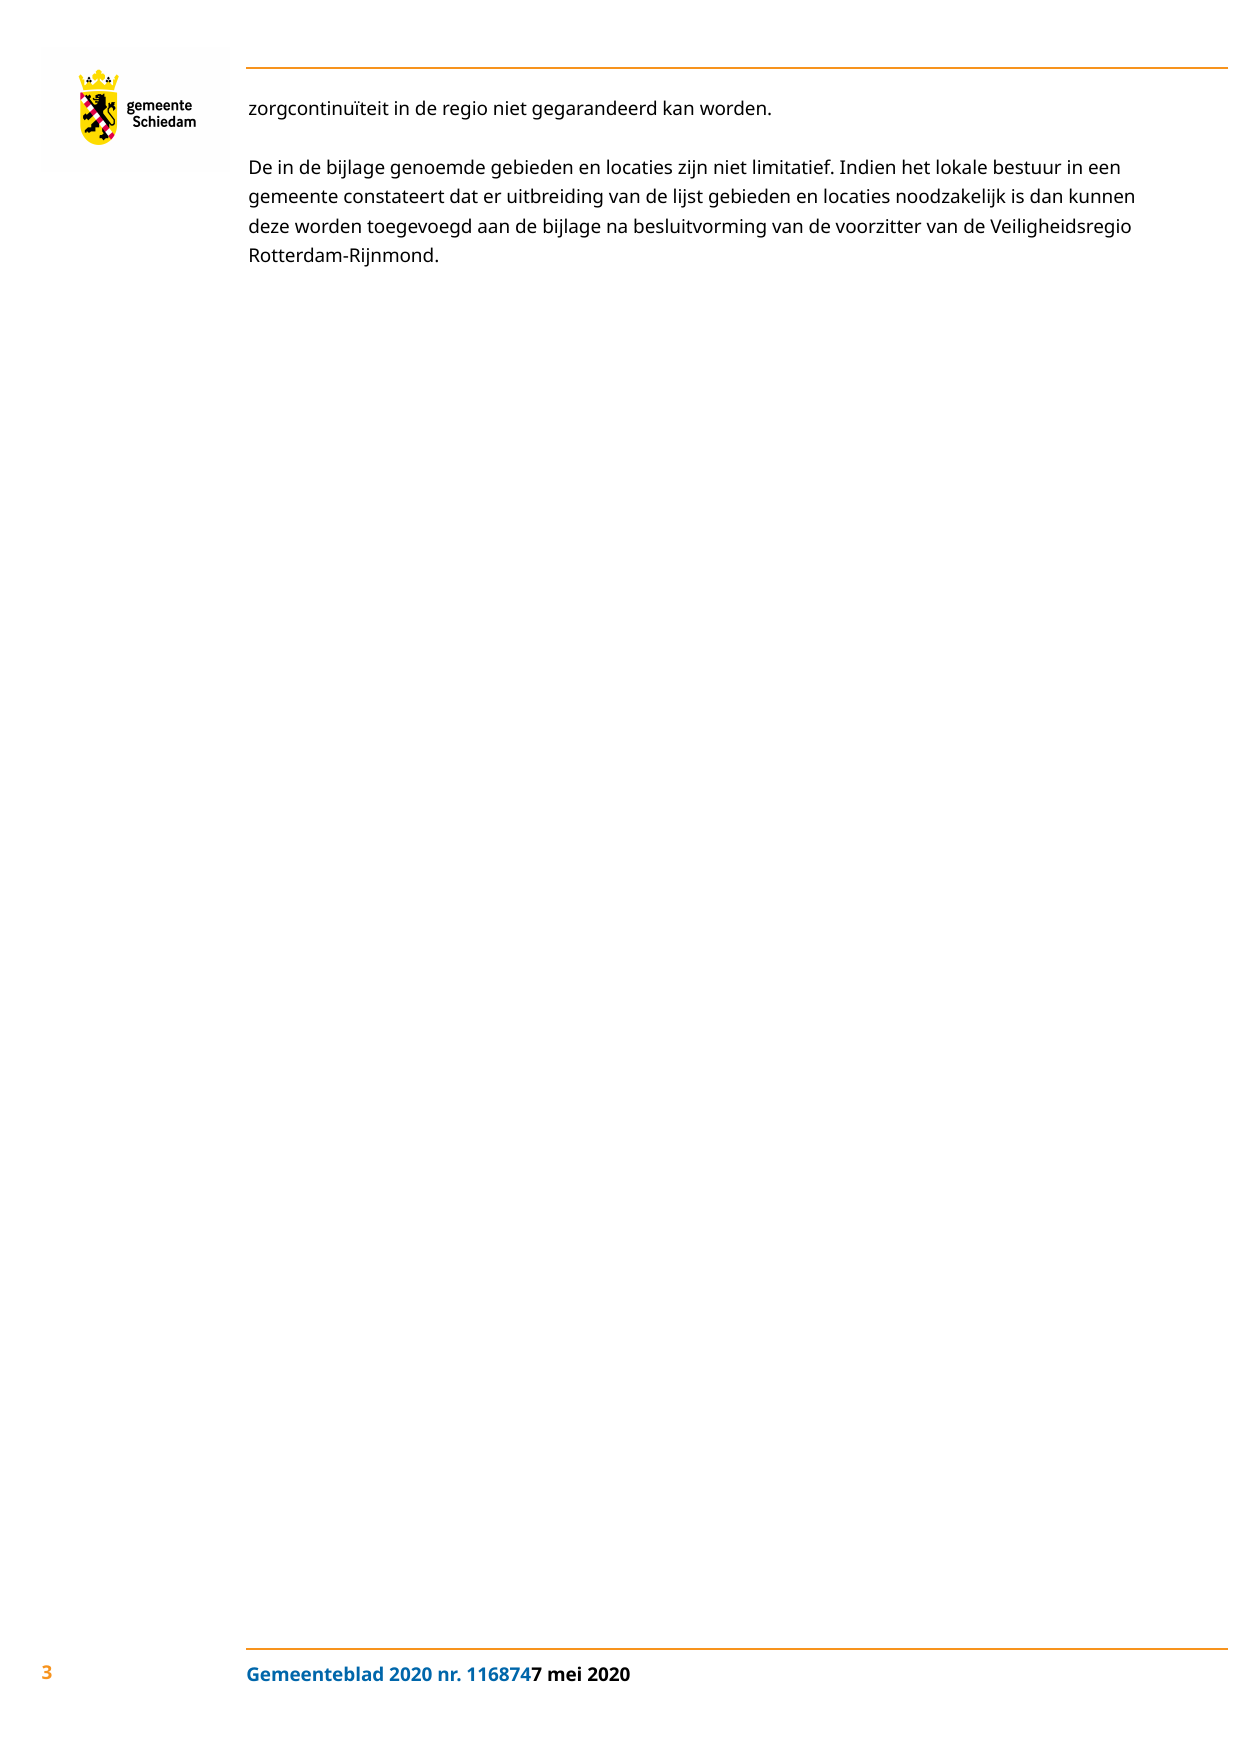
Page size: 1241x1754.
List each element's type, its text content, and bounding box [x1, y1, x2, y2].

picture [41, 47, 231, 172]
text De in de bijlage genoemde gebieden en locaties zijn niet limitatief. Indien het lokale bestuur in een gemeente constateert dat er uitbreiding van de lijst gebieden en locaties noodzakelijk is dan kunnen deze worden toegevoegd aan de bijlage na besluitvorming van de voorzitter van de Veiligheidsregio Rotterdam-Rijnmond. [248, 154, 1152, 268]
text zorgcontinuïteit in de regio niet gegarandeerd kan worden. [248, 95, 1152, 121]
